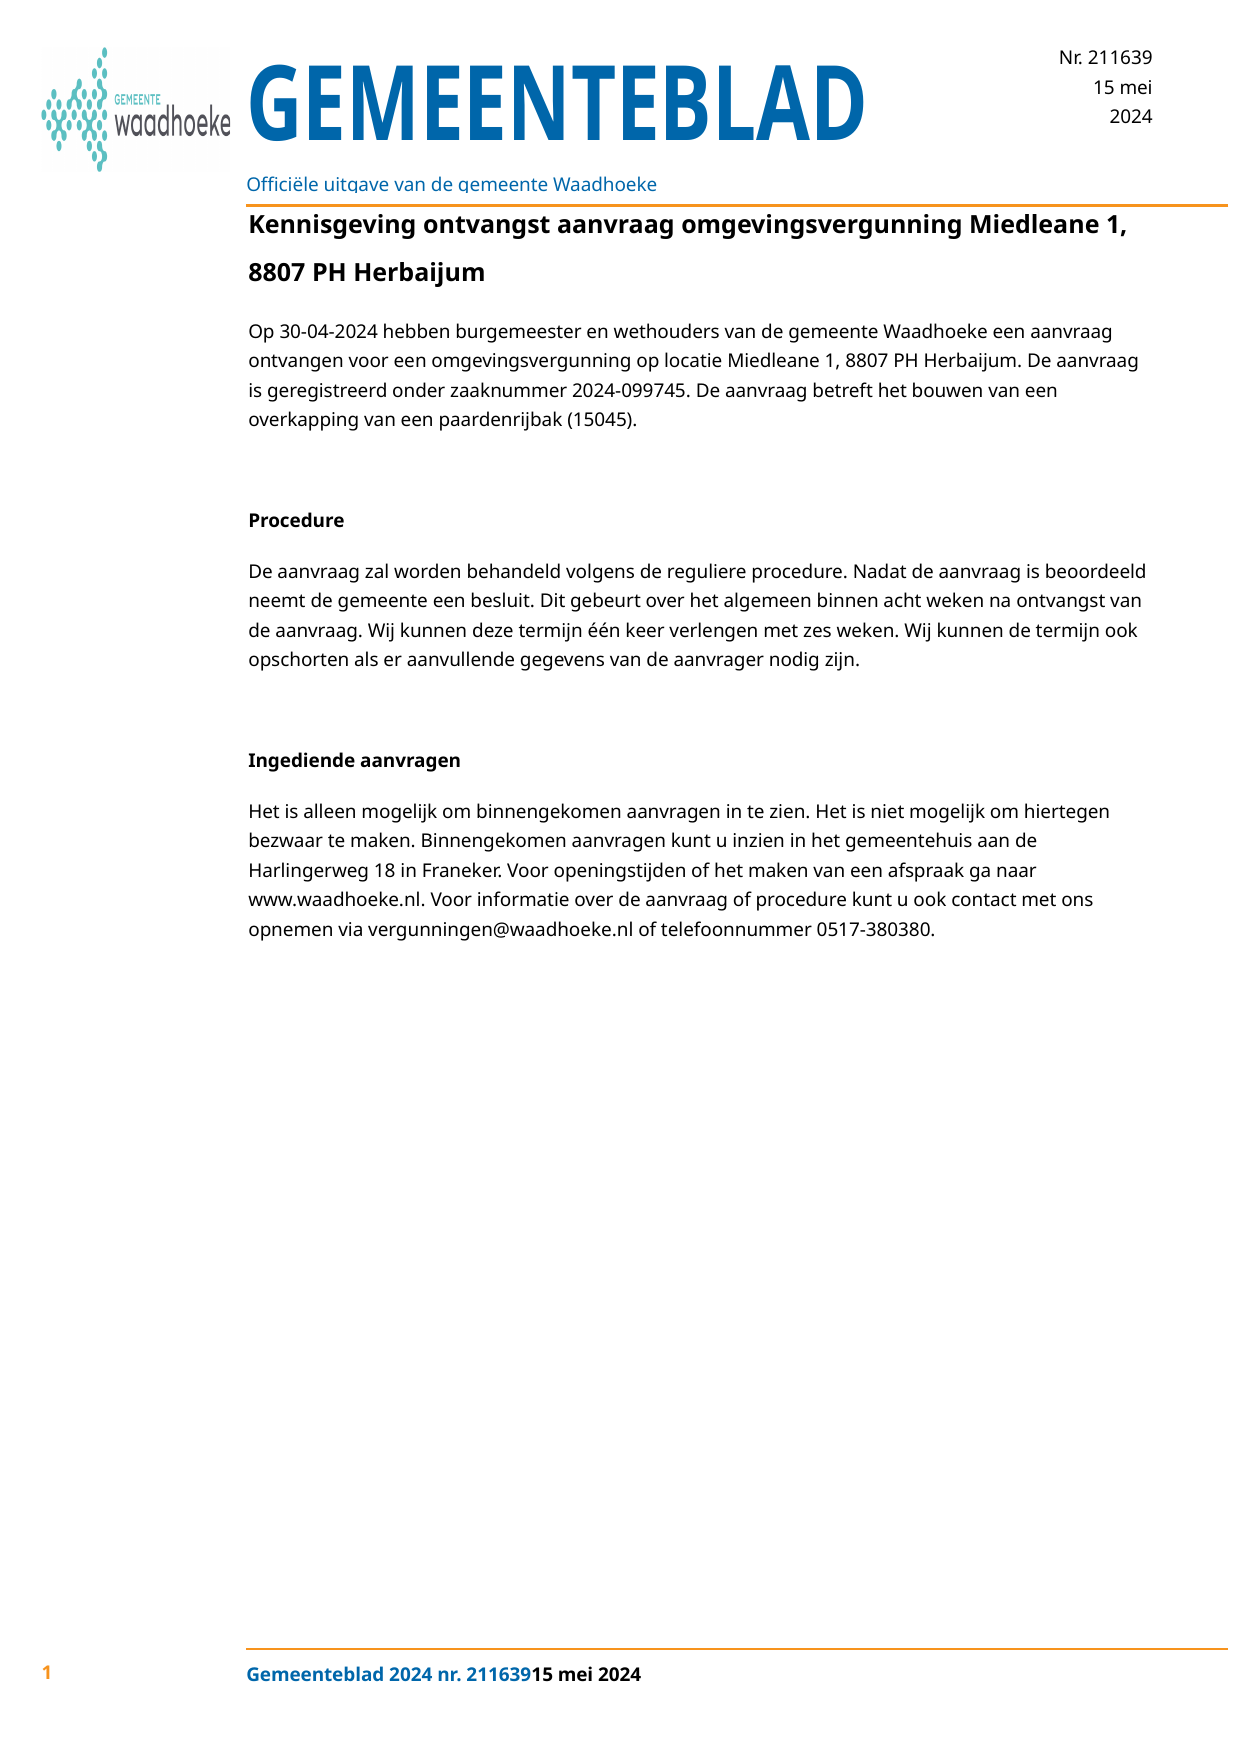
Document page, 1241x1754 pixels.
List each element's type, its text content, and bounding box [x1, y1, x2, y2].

text Procedure [248, 507, 1152, 533]
text Op 30-04-2024 hebben burgemeester en wethouders van de gemeente Waadhoeke een aanvraag ontvangen voor een omgevingsvergunning op locatie Miedleane 1, 8807 PH Herbaijum. De aanvraag is geregistreerd onder zaaknummer 2024-099745. De aanvraag betreft het bouwen van een overkapping van een paardenrijbak (15045). [248, 318, 1152, 432]
picture [41, 47, 231, 172]
text Ingediende aanvragen [248, 747, 1152, 773]
text Het is alleen mogelijk om binnengekomen aanvragen in te zien. Het is niet mogelijk om hiertegen bezwaar te maken. Binnengekomen aanvragen kunt u inzien in het gemeentehuis aan de Harlingerweg 18 in Franeker. Voor openingstijden of het maken van een afspraak ga naar www.waadhoeke.nl. Voor informatie over de aanvraag of procedure kunt u ook contact met ons opnemen via vergunningen@waadhoeke.nl of telefoonnummer 0517-380380. [248, 798, 1152, 942]
text De aanvraag zal worden behandeld volgens de reguliere procedure. Nadat de aanvraag is beoordeeld neemt de gemeente een besluit. Dit gebeurt over het algemeen binnen acht weken na ontvangst van de aanvraag. Wij kunnen deze termijn één keer verlengen met zes weken. Wij kunnen de termijn ook opschorten als er aanvullende gegevens van de aanvrager nodig zijn. [248, 558, 1152, 672]
text Kennisgeving ontvangst aanvraag omgevingsvergunning Miedleane 1, 8807 PH Herbaijum [248, 207, 1152, 288]
